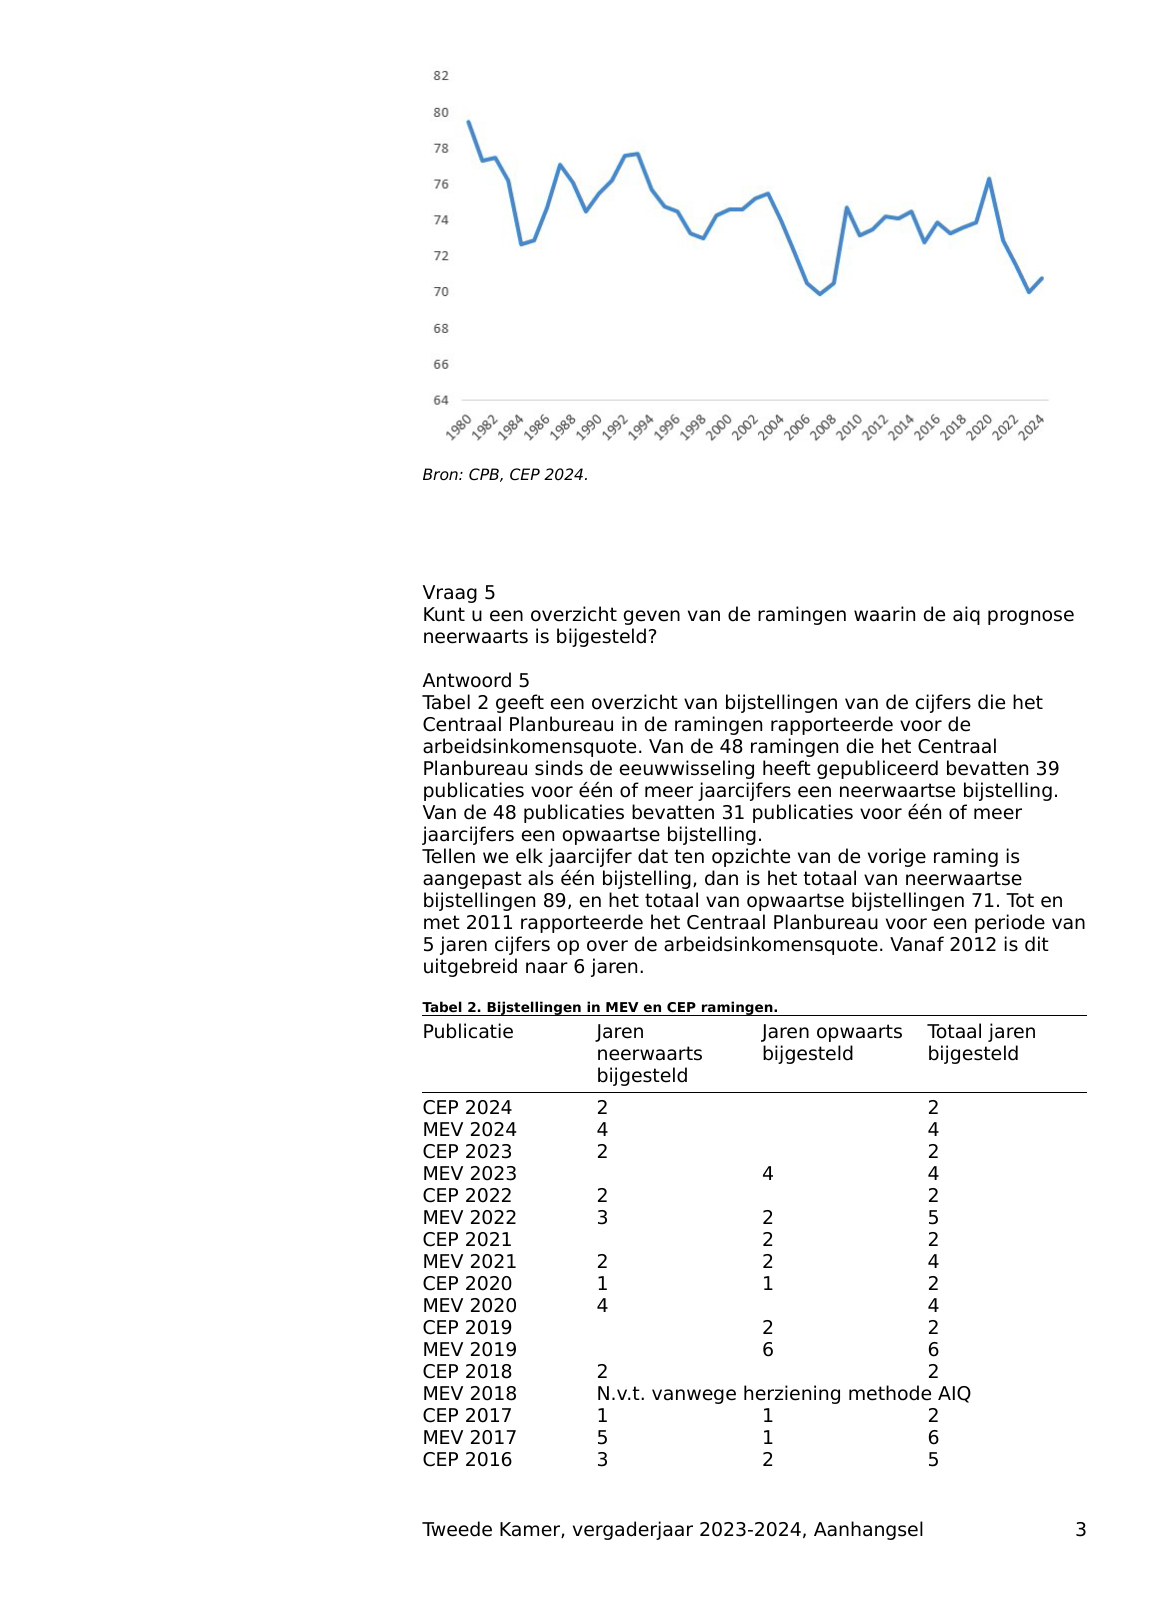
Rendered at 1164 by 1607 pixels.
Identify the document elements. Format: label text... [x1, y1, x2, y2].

table_cell 2 [921, 1093, 1087, 1119]
table_cell [756, 1093, 921, 1119]
table_cell 5 [921, 1449, 1087, 1471]
table_cell [756, 1295, 921, 1317]
table_cell 4 [756, 1163, 921, 1185]
table_cell 2 [756, 1317, 921, 1339]
picture [422, 59, 1072, 455]
table_cell 2 [591, 1185, 756, 1207]
text Antwoord 5 [422, 670, 1087, 692]
table_cell 6 [921, 1427, 1087, 1449]
table_cell MEV 2020 [422, 1295, 591, 1317]
table_cell Jaren neerwaarts bijgesteld [591, 1016, 756, 1092]
table_cell 4 [591, 1295, 756, 1317]
table_cell [756, 1141, 921, 1163]
table_cell [591, 1339, 756, 1361]
table_cell 4 [921, 1295, 1087, 1317]
table_cell CEP 2024 [422, 1093, 591, 1119]
table_cell 4 [921, 1251, 1087, 1273]
table_cell MEV 2017 [422, 1427, 591, 1449]
table_cell 1 [756, 1273, 921, 1295]
table_cell CEP 2016 [422, 1449, 591, 1471]
table_cell 2 [921, 1229, 1087, 1251]
table_cell [591, 1163, 756, 1185]
table_cell [756, 1361, 921, 1383]
table_cell CEP 2020 [422, 1273, 591, 1295]
table_cell 4 [591, 1119, 756, 1141]
table_cell 2 [591, 1141, 756, 1163]
table_cell MEV 2021 [422, 1251, 591, 1273]
table_cell N.v.t. vanwege herziening methode AIQ [591, 1383, 1087, 1405]
table_cell 4 [921, 1119, 1087, 1141]
table_cell 1 [591, 1273, 756, 1295]
table_cell 1 [591, 1405, 756, 1427]
table_cell 1 [756, 1427, 921, 1449]
table_cell 2 [921, 1405, 1087, 1427]
table_cell CEP 2019 [422, 1317, 591, 1339]
table_cell CEP 2023 [422, 1141, 591, 1163]
table_cell 5 [591, 1427, 756, 1449]
table_cell 3 [591, 1207, 756, 1229]
table_cell 4 [921, 1163, 1087, 1185]
table_cell Jaren opwaarts bijgesteld [756, 1016, 921, 1092]
table_cell 2 [591, 1251, 756, 1273]
table_cell CEP 2017 [422, 1405, 591, 1427]
table_cell 2 [921, 1141, 1087, 1163]
table_cell 2 [591, 1361, 756, 1383]
table_cell 5 [921, 1207, 1087, 1229]
table_header Tabel 2. Bijstellingen in MEV en CEP ramingen. [422, 1000, 1087, 1015]
table_cell MEV 2022 [422, 1207, 591, 1229]
table_cell [756, 1119, 921, 1141]
table_cell Totaal jaren bijgesteld [921, 1016, 1087, 1092]
table_cell 3 [591, 1449, 756, 1471]
table_cell 2 [756, 1207, 921, 1229]
table_cell 2 [756, 1229, 921, 1251]
table_cell 2 [921, 1361, 1087, 1383]
table_cell CEP 2022 [422, 1185, 591, 1207]
table_cell 2 [921, 1317, 1087, 1339]
table_cell MEV 2019 [422, 1339, 591, 1361]
table_cell [756, 1185, 921, 1207]
table_cell [591, 1317, 756, 1339]
text Bron: CPB, CEP 2024. [422, 466, 1072, 484]
table_cell CEP 2021 [422, 1229, 591, 1251]
table_cell [591, 1229, 756, 1251]
table_cell 2 [921, 1185, 1087, 1207]
text Vraag 5 [422, 582, 1087, 604]
table_cell MEV 2023 [422, 1163, 591, 1185]
text Tabel 2 geeft een overzicht van bijstellingen van de cijfers die het Centraal Planbureau in de ramingen rapporteerde voor de arbeidsinkomensquote. Van de 48 ramingen die het Centraal Planbureau sinds de eeuwwisseling heeft gepubliceerd bevatten 39 publicaties voor één of meer jaarcijfers een neerwaartse bijstelling. Van de 48 publicaties bevatten 31 publicaties voor één of meer jaarcijfers een opwaartse bijstelling. [422, 692, 1087, 846]
table_cell 2 [756, 1449, 921, 1471]
table_cell Publicatie [422, 1016, 591, 1092]
table_cell MEV 2018 [422, 1383, 591, 1405]
text Kunt u een overzicht geven van de ramingen waarin de aiq prognose neerwaarts is bijgesteld? [422, 604, 1087, 648]
table_cell 2 [591, 1093, 756, 1119]
table_cell MEV 2024 [422, 1119, 591, 1141]
text Tellen we elk jaarcijfer dat ten opzichte van de vorige raming is aangepast als één bijstelling, dan is het totaal van neerwaartse bijstellingen 89, en het totaal van opwaartse bijstellingen 71. Tot en met 2011 rapporteerde het Centraal Planbureau voor een periode van 5 jaren cijfers op over de arbeidsinkomensquote. Vanaf 2012 is dit uitgebreid naar 6 jaren. [422, 846, 1087, 978]
table_cell 2 [756, 1251, 921, 1273]
table_cell 6 [756, 1339, 921, 1361]
table_cell 1 [756, 1405, 921, 1427]
table_cell CEP 2018 [422, 1361, 591, 1383]
table_cell 2 [921, 1273, 1087, 1295]
table_cell 6 [921, 1339, 1087, 1361]
